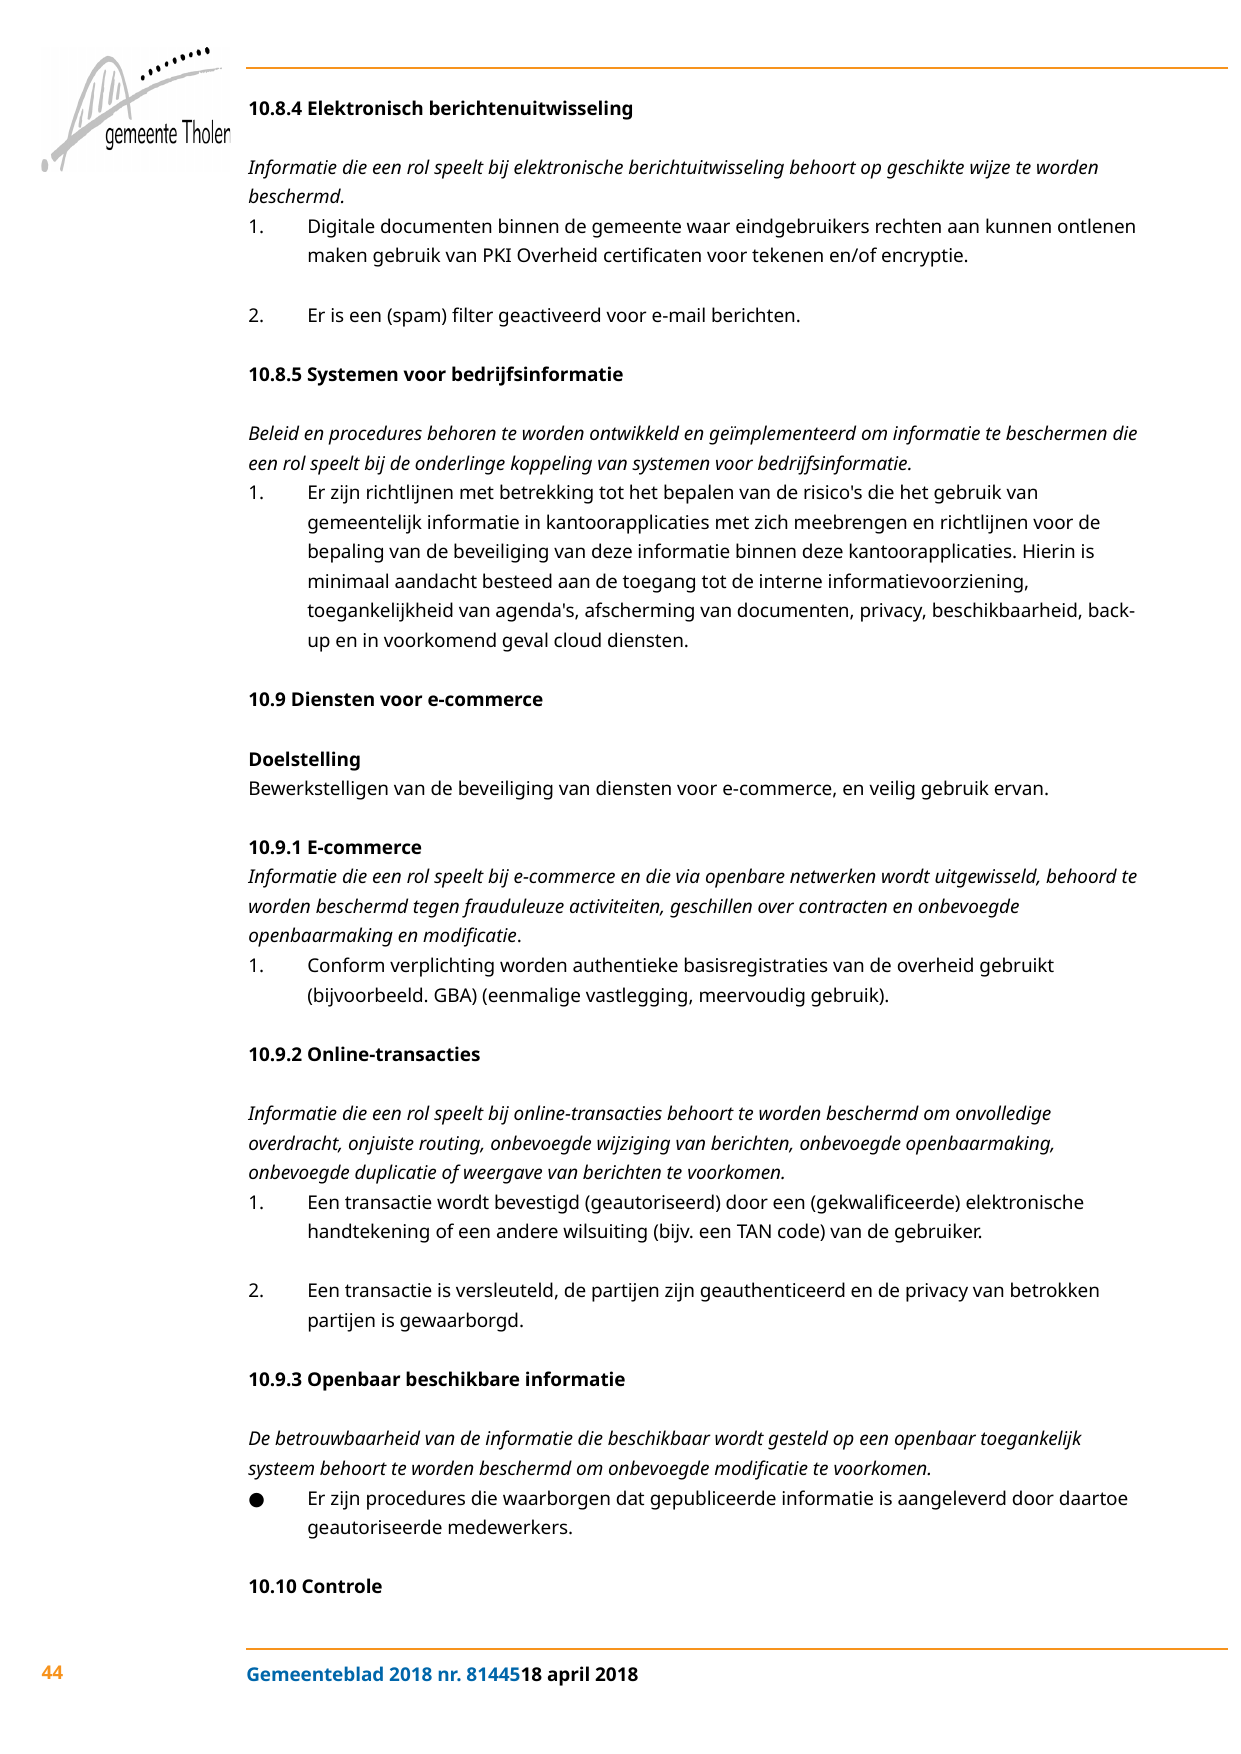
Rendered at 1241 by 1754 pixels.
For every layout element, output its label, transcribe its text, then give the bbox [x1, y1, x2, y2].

picture [41, 47, 231, 172]
text 10.9 Diensten voor e-commerce [248, 686, 1152, 712]
text Informatie die een rol speelt bij online-transacties behoort te worden beschermd om onvolledige overdracht, onjuiste routing, onbevoegde wijziging van berichten, onbevoegde openbaarmaking, onbevoegde duplicatie of weergave van berichten te voorkomen. [248, 1100, 1152, 1185]
text 10.9.1 E-commerce [248, 834, 1152, 859]
list Conform verplichting worden authentieke basisregistraties van de overheid gebruikt (bijvoorbeeld. GBA) (eenmalige vastlegging, meervoudig gebruik). [248, 952, 1152, 1007]
list Een transactie is versleuteld, de partijen zijn geauthenticeerd en de privacy van betrokken partijen is gewaarborgd. [248, 1278, 1152, 1333]
list Er is een (spam) filter geactiveerd voor e-mail berichten. [248, 302, 1152, 328]
text 10.8.5 Systemen voor bedrijfsinformatie [248, 361, 1152, 387]
text 10.8.4 Elektronisch berichtenuitwisseling [248, 95, 1152, 121]
list Digitale documenten binnen de gemeente waar eindgebruikers rechten aan kunnen ontlenen maken gebruik van PKI Overheid certificaten voor tekenen en/of encryptie. [248, 213, 1152, 268]
list Een transactie wordt bevestigd (geautoriseerd) door een (gekwalificeerde) elektronische handtekening of een andere wilsuiting (bijv. een TAN code) van de gebruiker. [248, 1189, 1152, 1244]
list Er zijn richtlijnen met betrekking tot het bepalen van de risico's die het gebruik van gemeentelijk informatie in kantoorapplicaties met zich meebrengen en richtlijnen voor de bepaling van de beveiliging van deze informatie binnen deze kantoorapplicaties. Hierin is minimaal aandacht besteed aan de toegang tot de interne informatievoorziening, toegankelijkheid van agenda's, afscherming van documenten, privacy, beschikbaarheid, back-up en in voorkomend geval cloud diensten. [248, 479, 1152, 653]
text 10.10 Controle [248, 1573, 1152, 1599]
table_header Doelstelling Bewerkstelligen van de beveiliging van diensten voor e-commerce, en veilig gebruik ervan. [248, 746, 1152, 801]
text Informatie die een rol speelt bij e-commerce en die via openbare netwerken wordt uitgewisseld, behoord te worden beschermd tegen frauduleuze activiteiten, geschillen over contracten en onbevoegde openbaarmaking en modificatie. [248, 863, 1152, 948]
text De betrouwbaarheid van de informatie die beschikbaar wordt gesteld op een openbaar toegankelijk systeem behoort te worden beschermd om onbevoegde modificatie te voorkomen. [248, 1426, 1152, 1481]
text 10.9.2 Online-transacties [248, 1041, 1152, 1067]
text 10.9.3 Openbaar beschikbare informatie [248, 1366, 1152, 1392]
text Beleid en procedures behoren te worden ontwikkeld en geïmplementeerd om informatie te beschermen die een rol speelt bij de onderlinge koppeling van systemen voor bedrijfsinformatie. [248, 420, 1152, 476]
list Er zijn procedures die waarborgen dat gepubliceerde informatie is aangeleverd door daartoe geautoriseerde medewerkers. [248, 1485, 1152, 1540]
text Informatie die een rol speelt bij elektronische berichtuitwisseling behoort op geschikte wijze te worden beschermd. [248, 154, 1152, 209]
